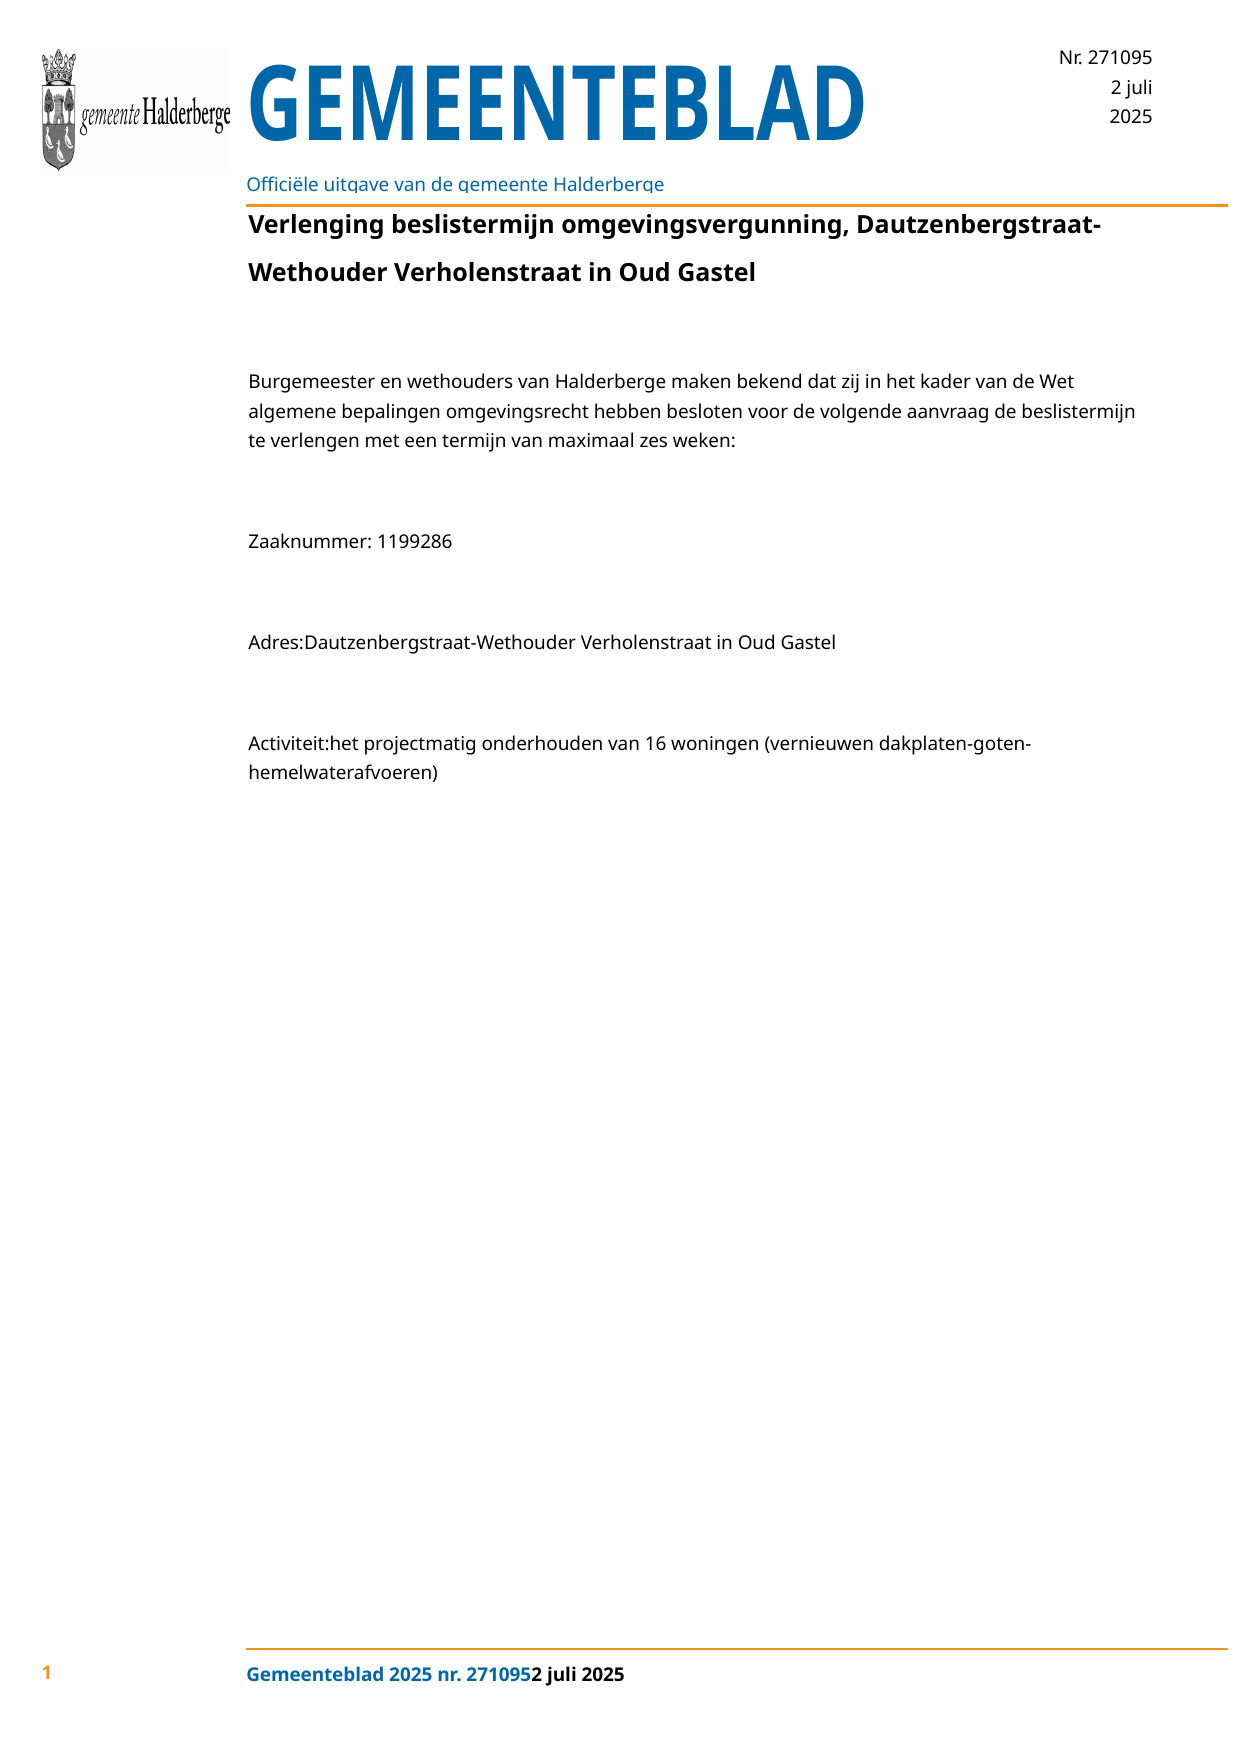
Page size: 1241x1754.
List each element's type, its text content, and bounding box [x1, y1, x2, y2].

text Burgemeester en wethouders van Halderberge maken bekend dat zij in het kader van de Wet algemene bepalingen omgevingsrecht hebben besloten voor de volgende aanvraag de beslistermijn te verlengen met een termijn van maximaal zes weken: [248, 368, 1152, 453]
text Activiteit:het projectmatig onderhouden van 16 woningen (vernieuwen dakplaten-goten-hemelwaterafvoeren) [248, 730, 1152, 785]
text Verlenging beslistermijn omgevingsvergunning, Dautzenbergstraat-Wethouder Verholenstraat in Oud Gastel [248, 207, 1152, 288]
text Zaaknummer: 1199286 [248, 528, 1152, 554]
picture [41, 47, 231, 172]
text Adres:Dautzenbergstraat-Wethouder Verholenstraat in Oud Gastel [248, 629, 1152, 655]
